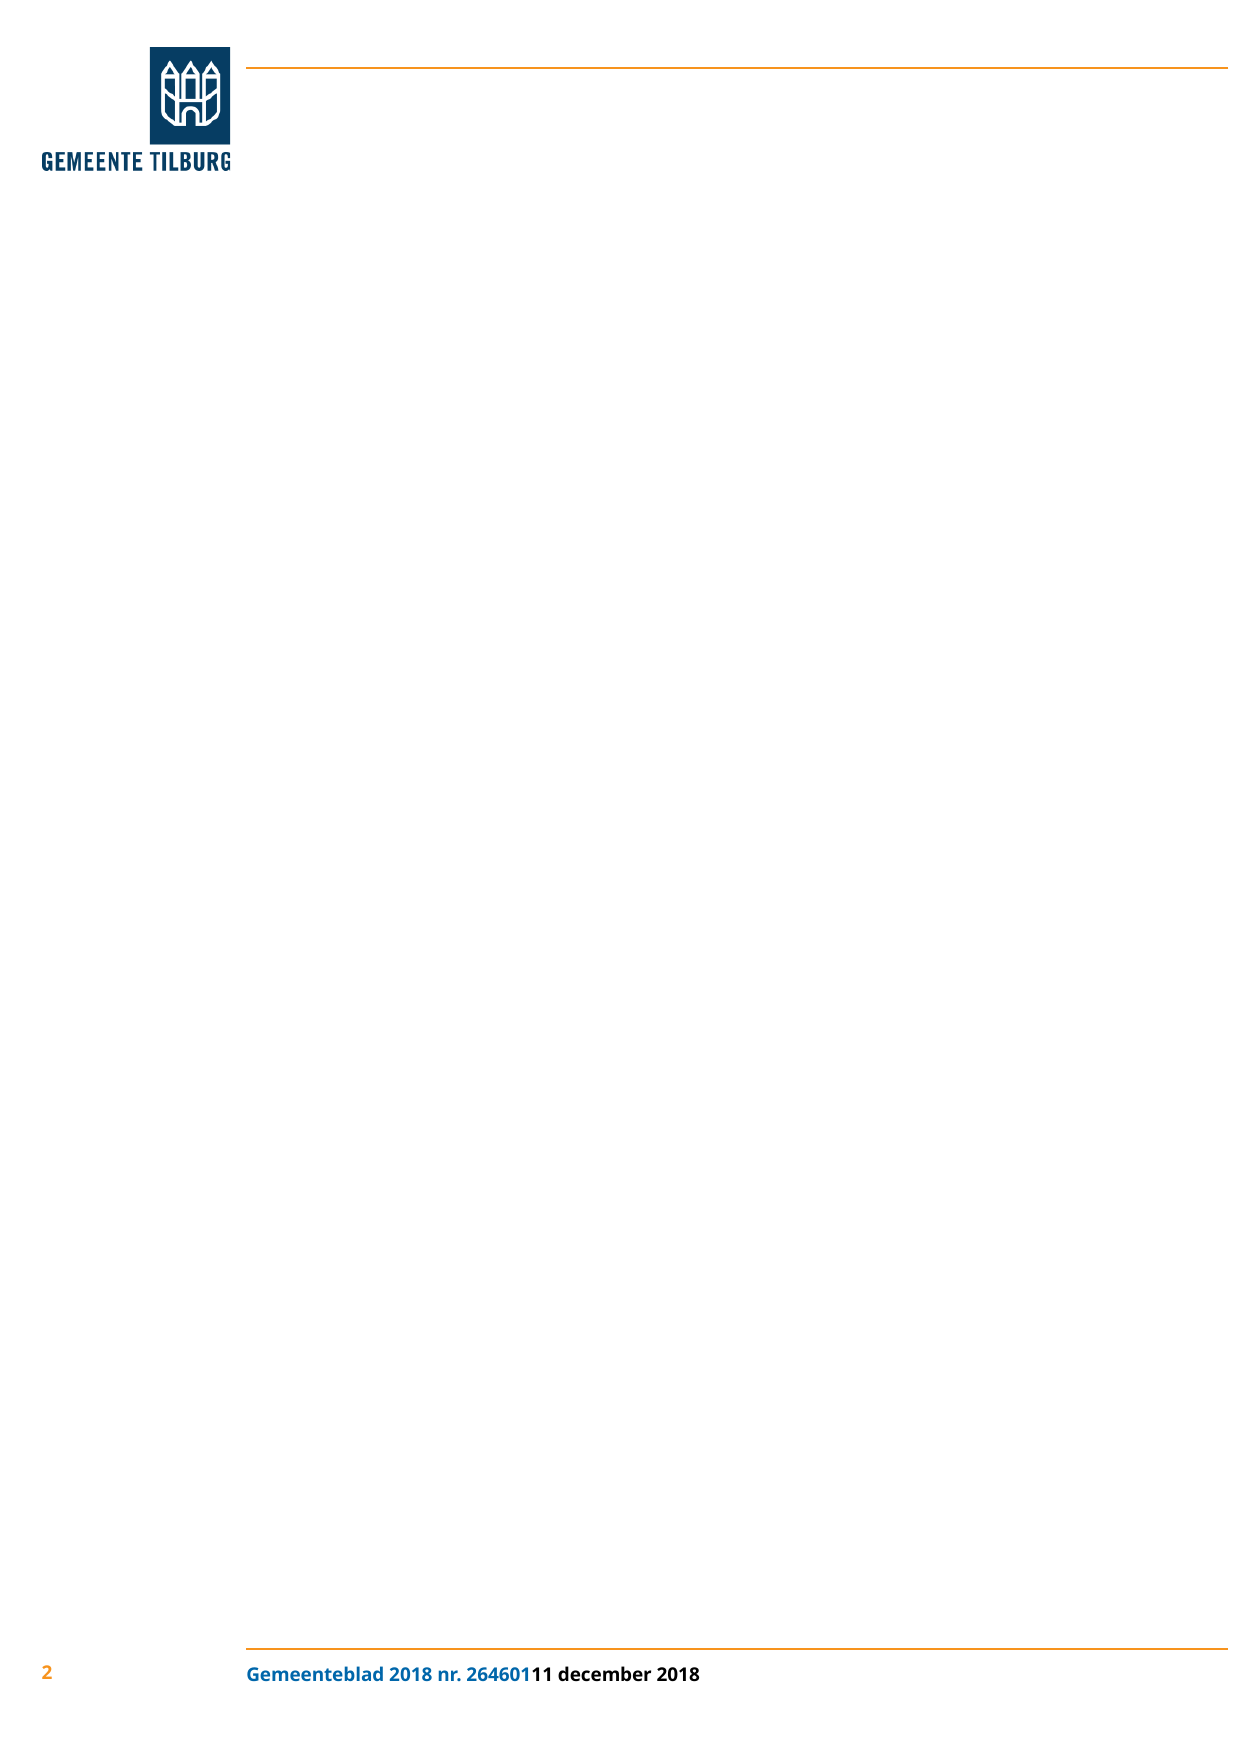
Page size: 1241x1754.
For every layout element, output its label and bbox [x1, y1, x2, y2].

picture [41, 47, 231, 172]
